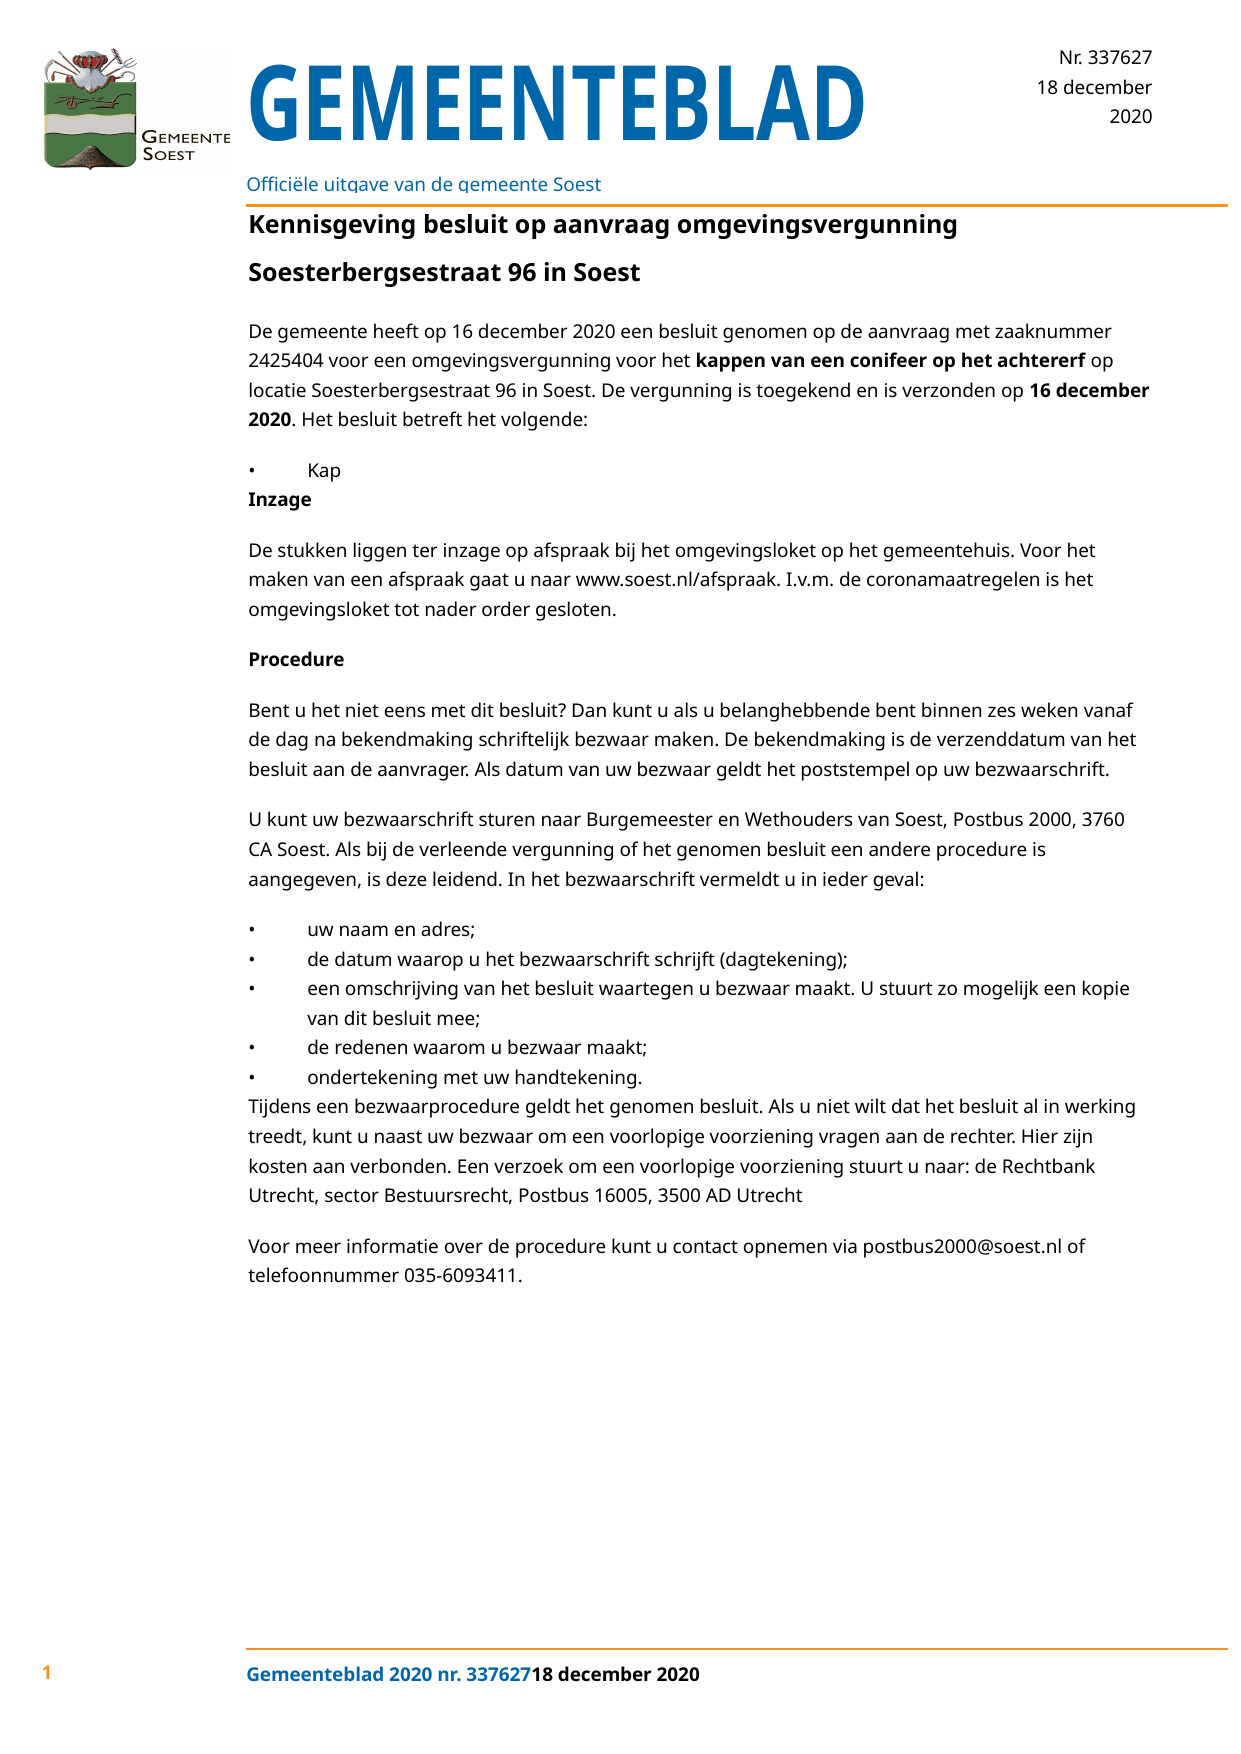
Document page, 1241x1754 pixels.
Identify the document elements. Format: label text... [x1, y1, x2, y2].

list Kap [248, 457, 1152, 483]
text Inzage [248, 487, 1152, 512]
text Kennisgeving besluit op aanvraag omgevingsvergunning Soesterbergsestraat 96 in Soest [248, 207, 1152, 288]
list een omschrijving van het besluit waartegen u bezwaar maakt. U stuurt zo mogelijk een kopie van dit besluit mee; [248, 975, 1152, 1031]
text Procedure [248, 647, 1152, 672]
text Bent u het niet eens met dit besluit? Dan kunt u als u belanghebbende bent binnen zes weken vanaf de dag na bekendmaking schriftelijk bezwaar maken. De bekendmaking is de verzenddatum van het besluit aan de aanvrager. Als datum van uw bezwaar geldt het poststempel op uw bezwaarschrift. [248, 697, 1152, 782]
list de redenen waarom u bezwaar maakt; [248, 1034, 1152, 1060]
list ondertekening met uw handtekening. [248, 1064, 1152, 1090]
text De gemeente heeft op 16 december 2020 een besluit genomen op de aanvraag met zaaknummer 2425404 voor een omgevingsvergunning voor het kappen van een conifeer op het achtererf op locatie Soesterbergsestraat 96 in Soest. De vergunning is toegekend en is verzonden op 16 december 2020. Het besluit betreft het volgende: [248, 318, 1152, 432]
text Voor meer informatie over de procedure kunt u contact opnemen via postbus2000@soest.nl of telefoonnummer 035-6093411. [248, 1233, 1152, 1288]
list uw naam en adres; [248, 916, 1152, 942]
list de datum waarop u het bezwaarschrift schrijft (dagtekening); [248, 946, 1152, 972]
text De stukken liggen ter inzage op afspraak bij het omgevingsloket op het gemeentehuis. Voor het maken van een afspraak gaat u naar www.soest.nl/afspraak. I.v.m. de coronamaatregelen is het omgevingsloket tot nader order gesloten. [248, 537, 1152, 622]
text Tijdens een bezwaarprocedure geldt het genomen besluit. Als u niet wilt dat het besluit al in werking treedt, kunt u naast uw bezwaar om een voorlopige voorziening vragen aan de rechter. Hier zijn kosten aan verbonden. Een verzoek om een voorlopige voorziening stuurt u naar: de Rechtbank Utrecht, sector Bestuursrecht, Postbus 16005, 3500 AD Utrecht [248, 1094, 1152, 1208]
text U kunt uw bezwaarschrift sturen naar Burgemeester en Wethouders van Soest, Postbus 2000, 3760 CA Soest. Als bij de verleende vergunning of het genomen besluit een andere procedure is aangegeven, is deze leidend. In het bezwaarschrift vermeldt u in ieder geval: [248, 807, 1152, 892]
picture [41, 47, 231, 172]
